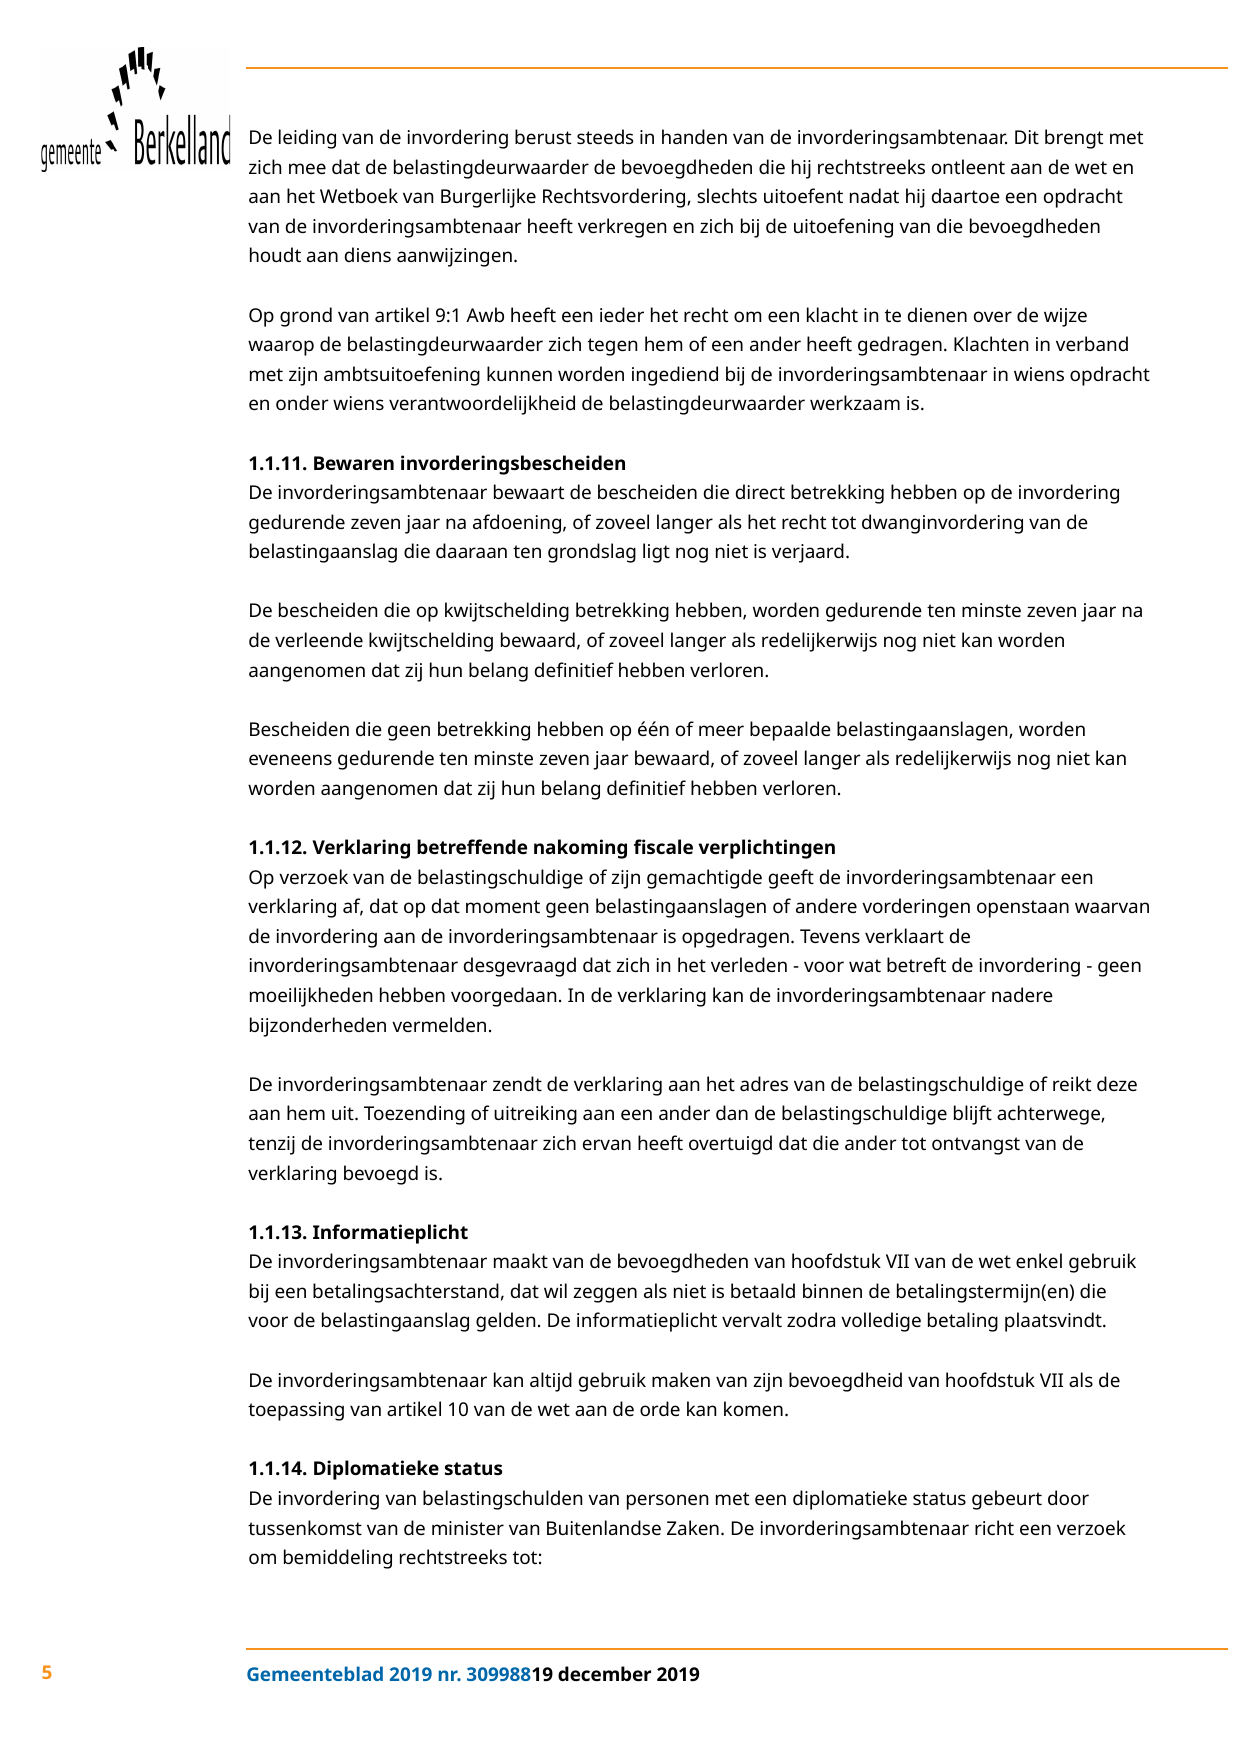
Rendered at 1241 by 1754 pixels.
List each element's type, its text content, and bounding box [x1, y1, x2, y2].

text 1.1.11. Bewaren invorderingsbescheiden [248, 450, 1152, 476]
text 1.1.12. Verklaring betreffende nakoming fiscale verplichtingen [248, 834, 1152, 860]
text De invordering van belastingschulden van personen met een diplomatieke status gebeurt door tussenkomst van de minister van Buitenlandse Zaken. De invorderingsambtenaar richt een verzoek om bemiddeling rechtstreeks tot: [248, 1485, 1152, 1570]
text De invorderingsambtenaar bewaart de bescheiden die direct betrekking hebben op de invordering gedurende zeven jaar na afdoening, of zoveel langer als het recht tot dwanginvordering van de belastingaanslag die daaraan ten grondslag ligt nog niet is verjaard. [248, 479, 1152, 564]
text Op grond van artikel 9:1 Awb heeft een ieder het recht om een klacht in te dienen over de wijze waarop de belastingdeurwaarder zich tegen hem of een ander heeft gedragen. Klachten in verband met zijn ambtsuitoefening kunnen worden ingediend bij de invorderingsambtenaar in wiens opdracht en onder wiens verantwoordelijkheid de belastingdeurwaarder werkzaam is. [248, 302, 1152, 416]
text De invorderingsambtenaar kan altijd gebruik maken van zijn bevoegdheid van hoofdstuk VII als de toepassing van artikel 10 van de wet aan de orde kan komen. [248, 1367, 1152, 1422]
text 1.1.13. Informatieplicht [248, 1219, 1152, 1245]
text De leiding van de invordering berust steeds in handen van de invorderingsambtenaar. Dit brengt met zich mee dat de belastingdeurwaarder de bevoegdheden die hij rechtstreeks ontleent aan de wet en aan het Wetboek van Burgerlijke Rechtsvordering, slechts uitoefent nadat hij daartoe een opdracht van de invorderingsambtenaar heeft verkregen en zich bij de uitoefening van die bevoegdheden houdt aan diens aanwijzingen. [248, 124, 1152, 268]
picture [41, 47, 231, 172]
text Bescheiden die geen betrekking hebben op één of meer bepaalde belastingaanslagen, worden eveneens gedurende ten minste zeven jaar bewaard, of zoveel langer als redelijkerwijs nog niet kan worden aangenomen dat zij hun belang definitief hebben verloren. [248, 716, 1152, 801]
text De invorderingsambtenaar zendt de verklaring aan het adres van de belastingschuldige of reikt deze aan hem uit. Toezending of uitreiking aan een ander dan de belastingschuldige blijft achterwege, tenzij de invorderingsambtenaar zich ervan heeft overtuigd dat die ander tot ontvangst van de verklaring bevoegd is. [248, 1071, 1152, 1186]
text Op verzoek van de belastingschuldige of zijn gemachtigde geeft de invorderingsambtenaar een verklaring af, dat op dat moment geen belastingaanslagen of andere vorderingen openstaan waarvan de invordering aan de invorderingsambtenaar is opgedragen. Tevens verklaart de invorderingsambtenaar desgevraagd dat zich in het verleden - voor wat betreft de invordering - geen moeilijkheden hebben voorgedaan. In de verklaring kan de invorderingsambtenaar nadere bijzonderheden vermelden. [248, 864, 1152, 1038]
text De bescheiden die op kwijtschelding betrekking hebben, worden gedurende ten minste zeven jaar na de verleende kwijtschelding bewaard, of zoveel langer als redelijkerwijs nog niet kan worden aangenomen dat zij hun belang definitief hebben verloren. [248, 598, 1152, 683]
text 1.1.14. Diplomatieke status [248, 1456, 1152, 1481]
text De invorderingsambtenaar maakt van de bevoegdheden van hoofdstuk VII van de wet enkel gebruik bij een betalingsachterstand, dat wil zeggen als niet is betaald binnen de betalingstermijn(en) die voor de belastingaanslag gelden. De informatieplicht vervalt zodra volledige betaling plaatsvindt. [248, 1248, 1152, 1333]
